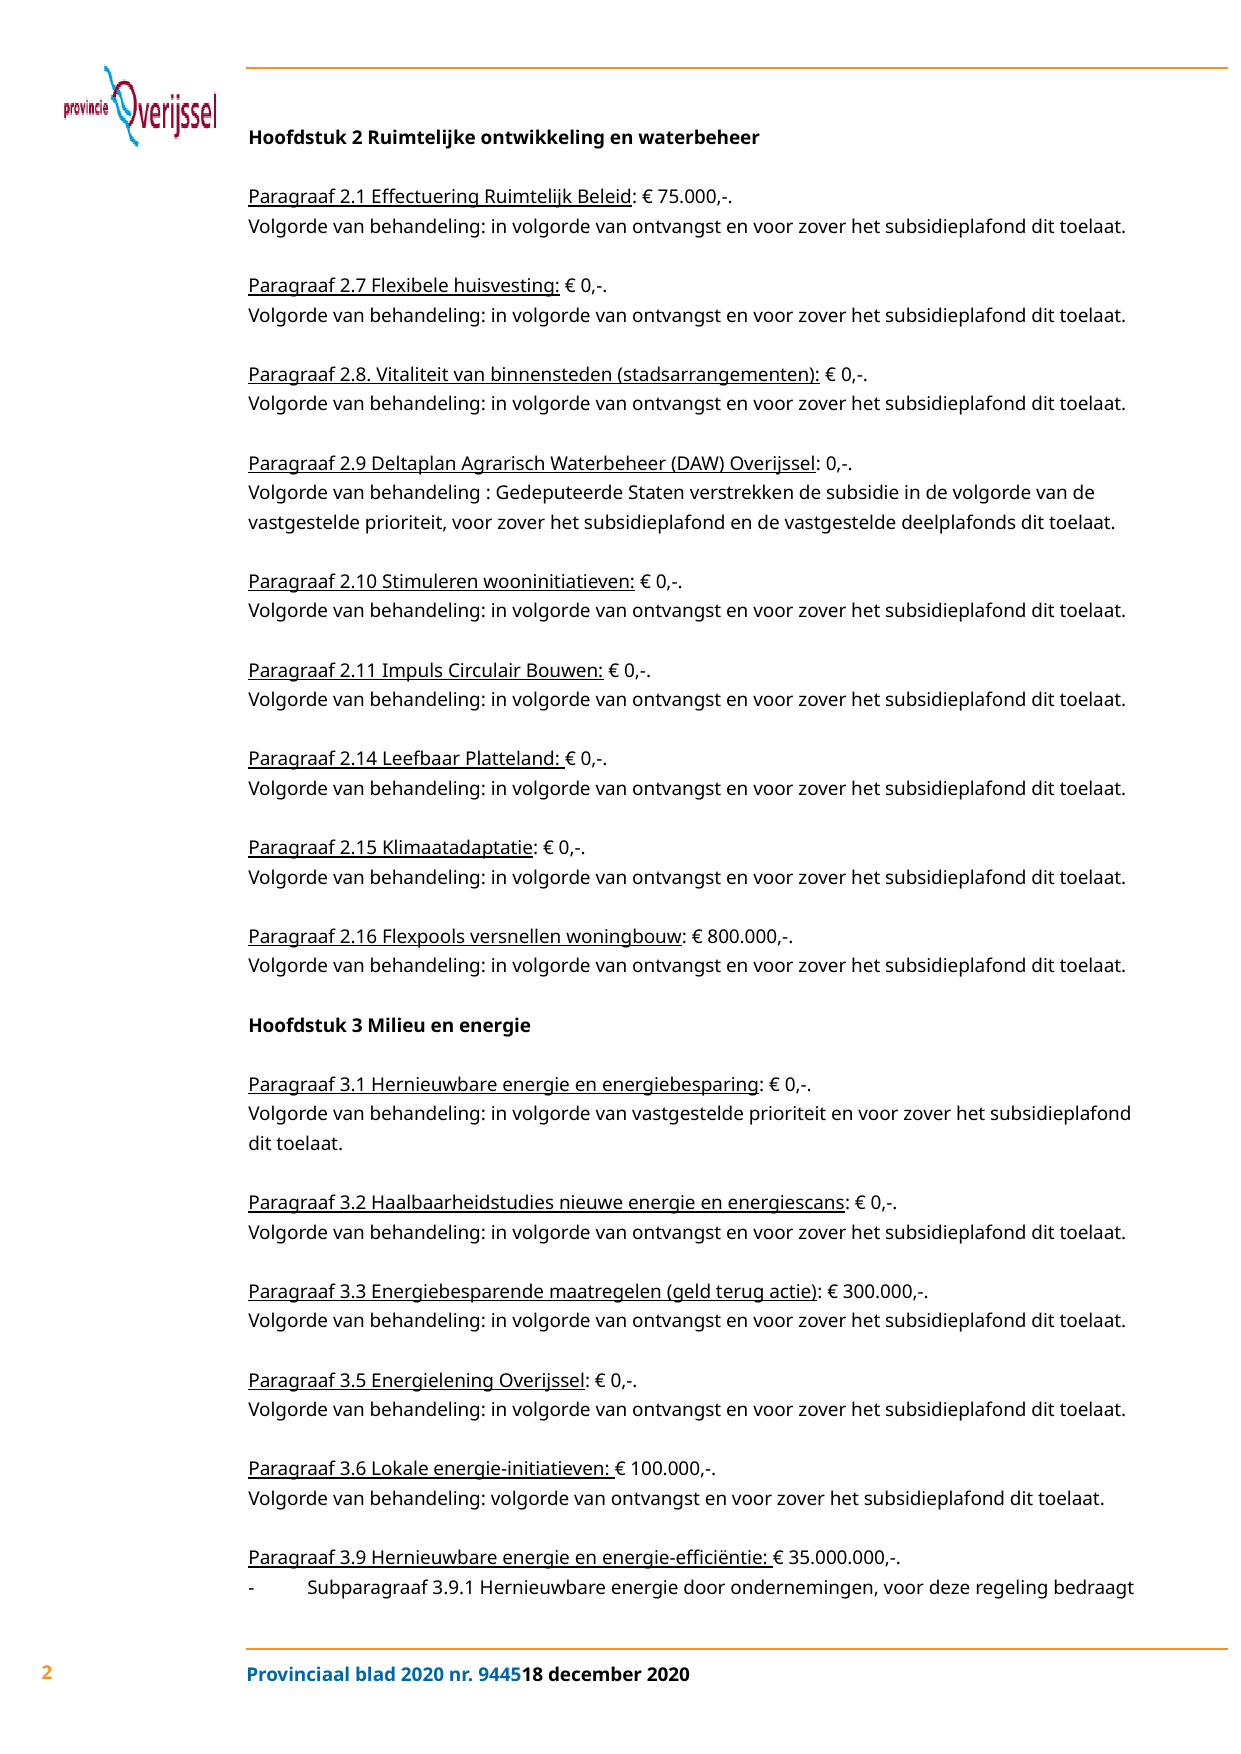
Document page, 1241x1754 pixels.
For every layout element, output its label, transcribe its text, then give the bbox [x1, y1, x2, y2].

text Paragraaf 2.8. Vitaliteit van binnensteden (stadsarrangementen): € 0,-. [248, 361, 1152, 387]
text Paragraaf 3.5 Energielening Overijssel: € 0,-. [248, 1367, 1152, 1393]
text Volgorde van behandeling: in volgorde van ontvangst en voor zover het subsidieplafond dit toelaat. [248, 391, 1152, 416]
text Volgorde van behandeling: volgorde van ontvangst en voor zover het subsidieplafond dit toelaat. [248, 1485, 1152, 1511]
text Volgorde van behandeling: in volgorde van ontvangst en voor zover het subsidieplafond dit toelaat. [248, 213, 1152, 239]
text Paragraaf 2.7 Flexibele huisvesting: € 0,-. [248, 272, 1152, 298]
picture [41, 47, 231, 172]
text Paragraaf 2.10 Stimuleren wooninitiatieven: € 0,-. [248, 568, 1152, 594]
text Volgorde van behandeling: in volgorde van ontvangst en voor zover het subsidieplafond dit toelaat. [248, 1308, 1152, 1333]
text Volgorde van behandeling: in volgorde van ontvangst en voor zover het subsidieplafond dit toelaat. [248, 302, 1152, 328]
text Paragraaf 2.14 Leefbaar Platteland: € 0,-. [248, 746, 1152, 771]
text Volgorde van behandeling: in volgorde van vastgestelde prioriteit en voor zover het subsidieplafond dit toelaat. [248, 1101, 1152, 1156]
text Volgorde van behandeling: in volgorde van ontvangst en voor zover het subsidieplafond dit toelaat. [248, 686, 1152, 712]
text Volgorde van behandeling: in volgorde van ontvangst en voor zover het subsidieplafond dit toelaat. [248, 775, 1152, 801]
text Volgorde van behandeling: in volgorde van ontvangst en voor zover het subsidieplafond dit toelaat. [248, 864, 1152, 890]
text Volgorde van behandeling: in volgorde van ontvangst en voor zover het subsidieplafond dit toelaat. [248, 953, 1152, 978]
text Volgorde van behandeling: in volgorde van ontvangst en voor zover het subsidieplafond dit toelaat. [248, 1219, 1152, 1245]
text Paragraaf 3.1 Hernieuwbare energie en energiebesparing: € 0,-. [248, 1071, 1152, 1097]
text Paragraaf 3.3 Energiebesparende maatregelen (geld terug actie): € 300.000,-. [248, 1278, 1152, 1304]
text Paragraaf 3.9 Hernieuwbare energie en energie-efficiëntie: € 35.000.000,-. [248, 1544, 1152, 1570]
text Hoofdstuk 2 Ruimtelijke ontwikkeling en waterbeheer [248, 124, 1152, 150]
text Paragraaf 2.15 Klimaatadaptatie: € 0,-. [248, 834, 1152, 860]
text Hoofdstuk 3 Milieu en energie [248, 1012, 1152, 1038]
text Paragraaf 2.1 Effectuering Ruimtelijk Beleid: € 75.000,-. [248, 183, 1152, 209]
text Volgorde van behandeling: in volgorde van ontvangst en voor zover het subsidieplafond dit toelaat. [248, 1396, 1152, 1422]
text Volgorde van behandeling : Gedeputeerde Staten verstrekken de subsidie in de volgorde van de vastgestelde prioriteit, voor zover het subsidieplafond en de vastgestelde deelplafonds dit toelaat. [248, 479, 1152, 535]
text Volgorde van behandeling: in volgorde van ontvangst en voor zover het subsidieplafond dit toelaat. [248, 598, 1152, 623]
text Paragraaf 2.16 Flexpools versnellen woningbouw: € 800.000,-. [248, 923, 1152, 949]
text Paragraaf 2.11 Impuls Circulair Bouwen: € 0,-. [248, 657, 1152, 683]
text Paragraaf 3.6 Lokale energie-initiatieven: € 100.000,-. [248, 1456, 1152, 1481]
list Subparagraaf 3.9.1 Hernieuwbare energie door ondernemingen, voor deze regeling bedraagt [248, 1574, 1152, 1600]
text Paragraaf 3.2 Haalbaarheidstudies nieuwe energie en energiescans: € 0,-. [248, 1189, 1152, 1215]
text Paragraaf 2.9 Deltaplan Agrarisch Waterbeheer (DAW) Overijssel: 0,-. [248, 450, 1152, 476]
